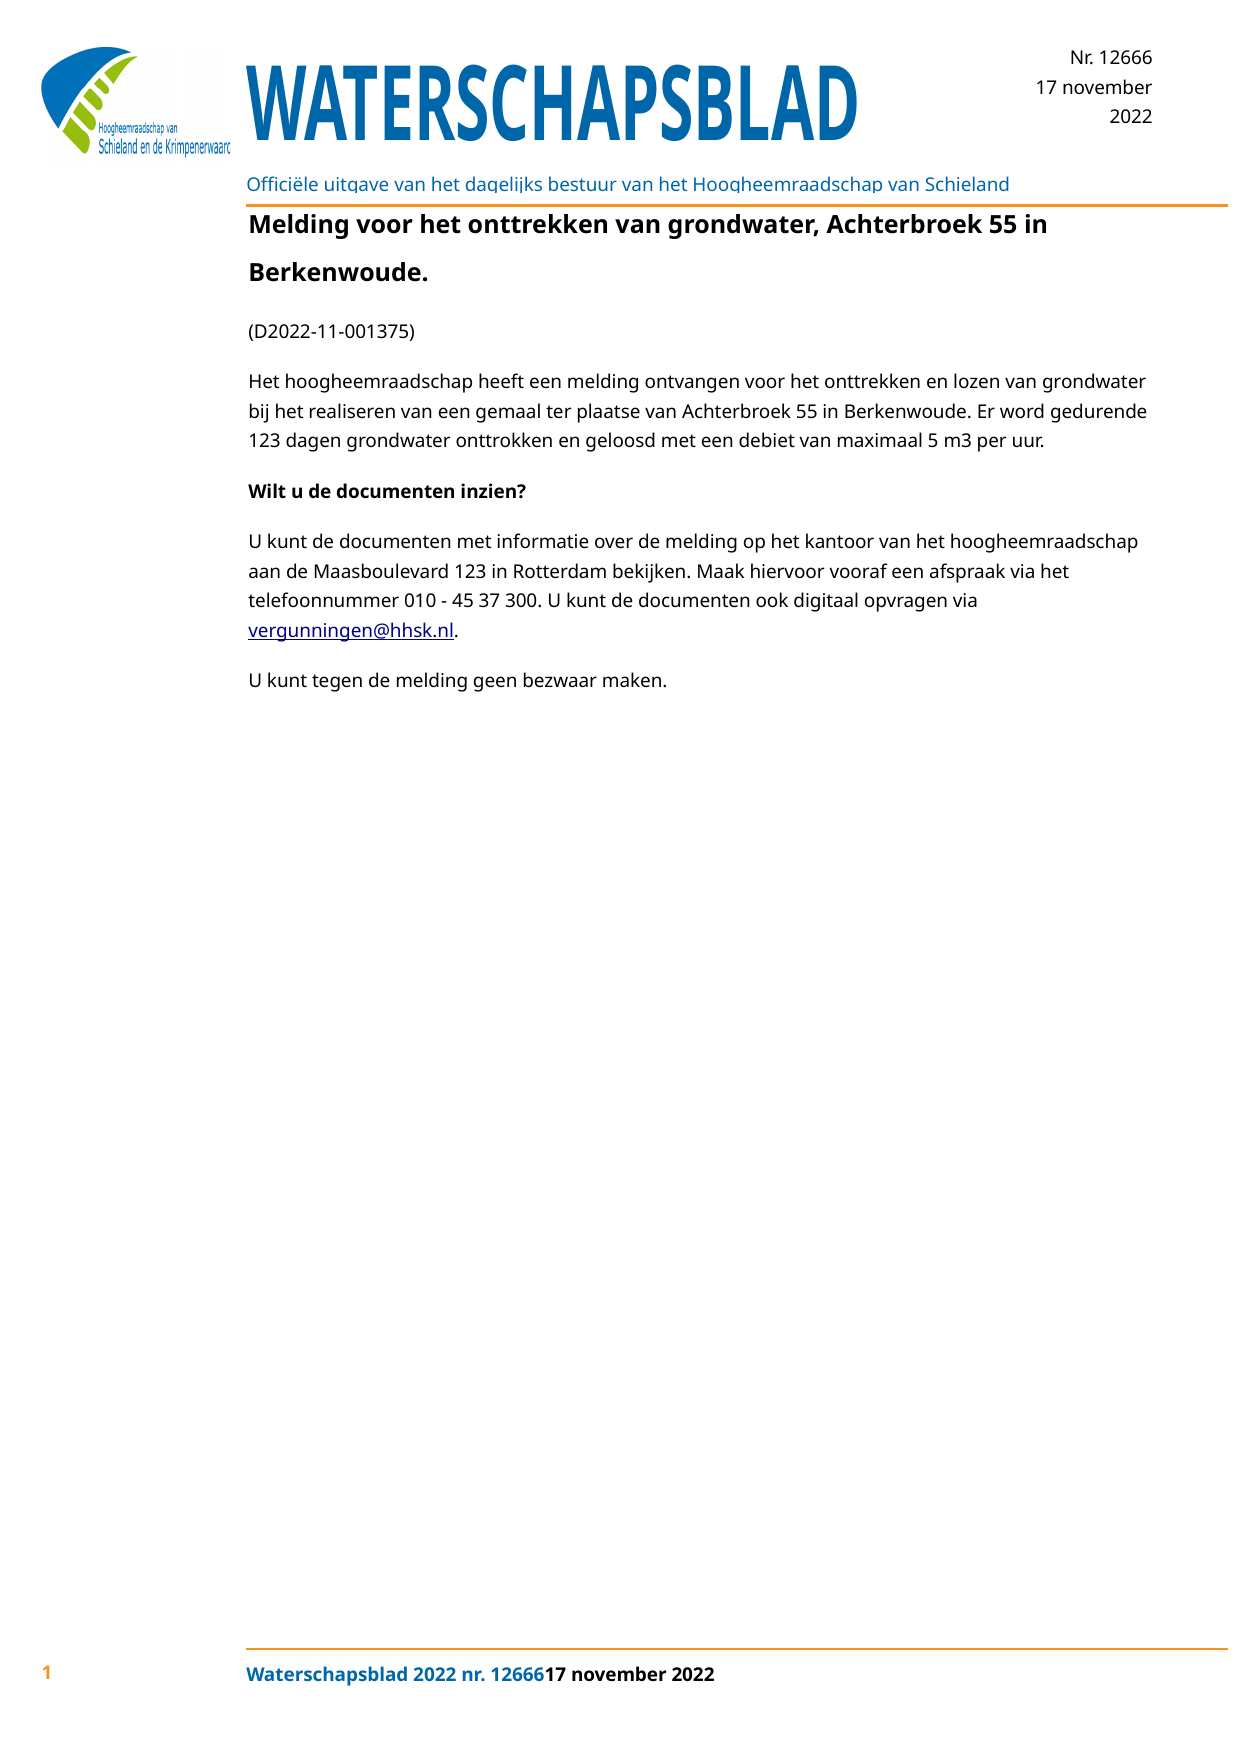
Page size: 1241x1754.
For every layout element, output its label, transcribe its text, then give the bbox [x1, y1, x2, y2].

text Wilt u de documenten inzien? [248, 478, 1152, 504]
picture [41, 47, 231, 172]
text U kunt de documenten met informatie over de melding op het kantoor van het hoogheemraadschap aan de Maasboulevard 123 in Rotterdam bekijken. Maak hiervoor vooraf een afspraak via het telefoonnummer 010 - 45 37 300. U kunt de documenten ook digitaal opvragen via vergunningen@hhsk.nl. [248, 528, 1152, 643]
text Melding voor het onttrekken van grondwater, Achterbroek 55 in Berkenwoude. [248, 207, 1152, 288]
text Het hoogheemraadschap heeft een melding ontvangen voor het onttrekken en lozen van grondwater bij het realiseren van een gemaal ter plaatse van Achterbroek 55 in Berkenwoude. Er word gedurende 123 dagen grondwater onttrokken en geloosd met een debiet van maximaal 5 m3 per uur. [248, 368, 1152, 453]
text (D2022-11-001375) [248, 318, 1152, 344]
text U kunt tegen de melding geen bezwaar maken. [248, 667, 1152, 693]
